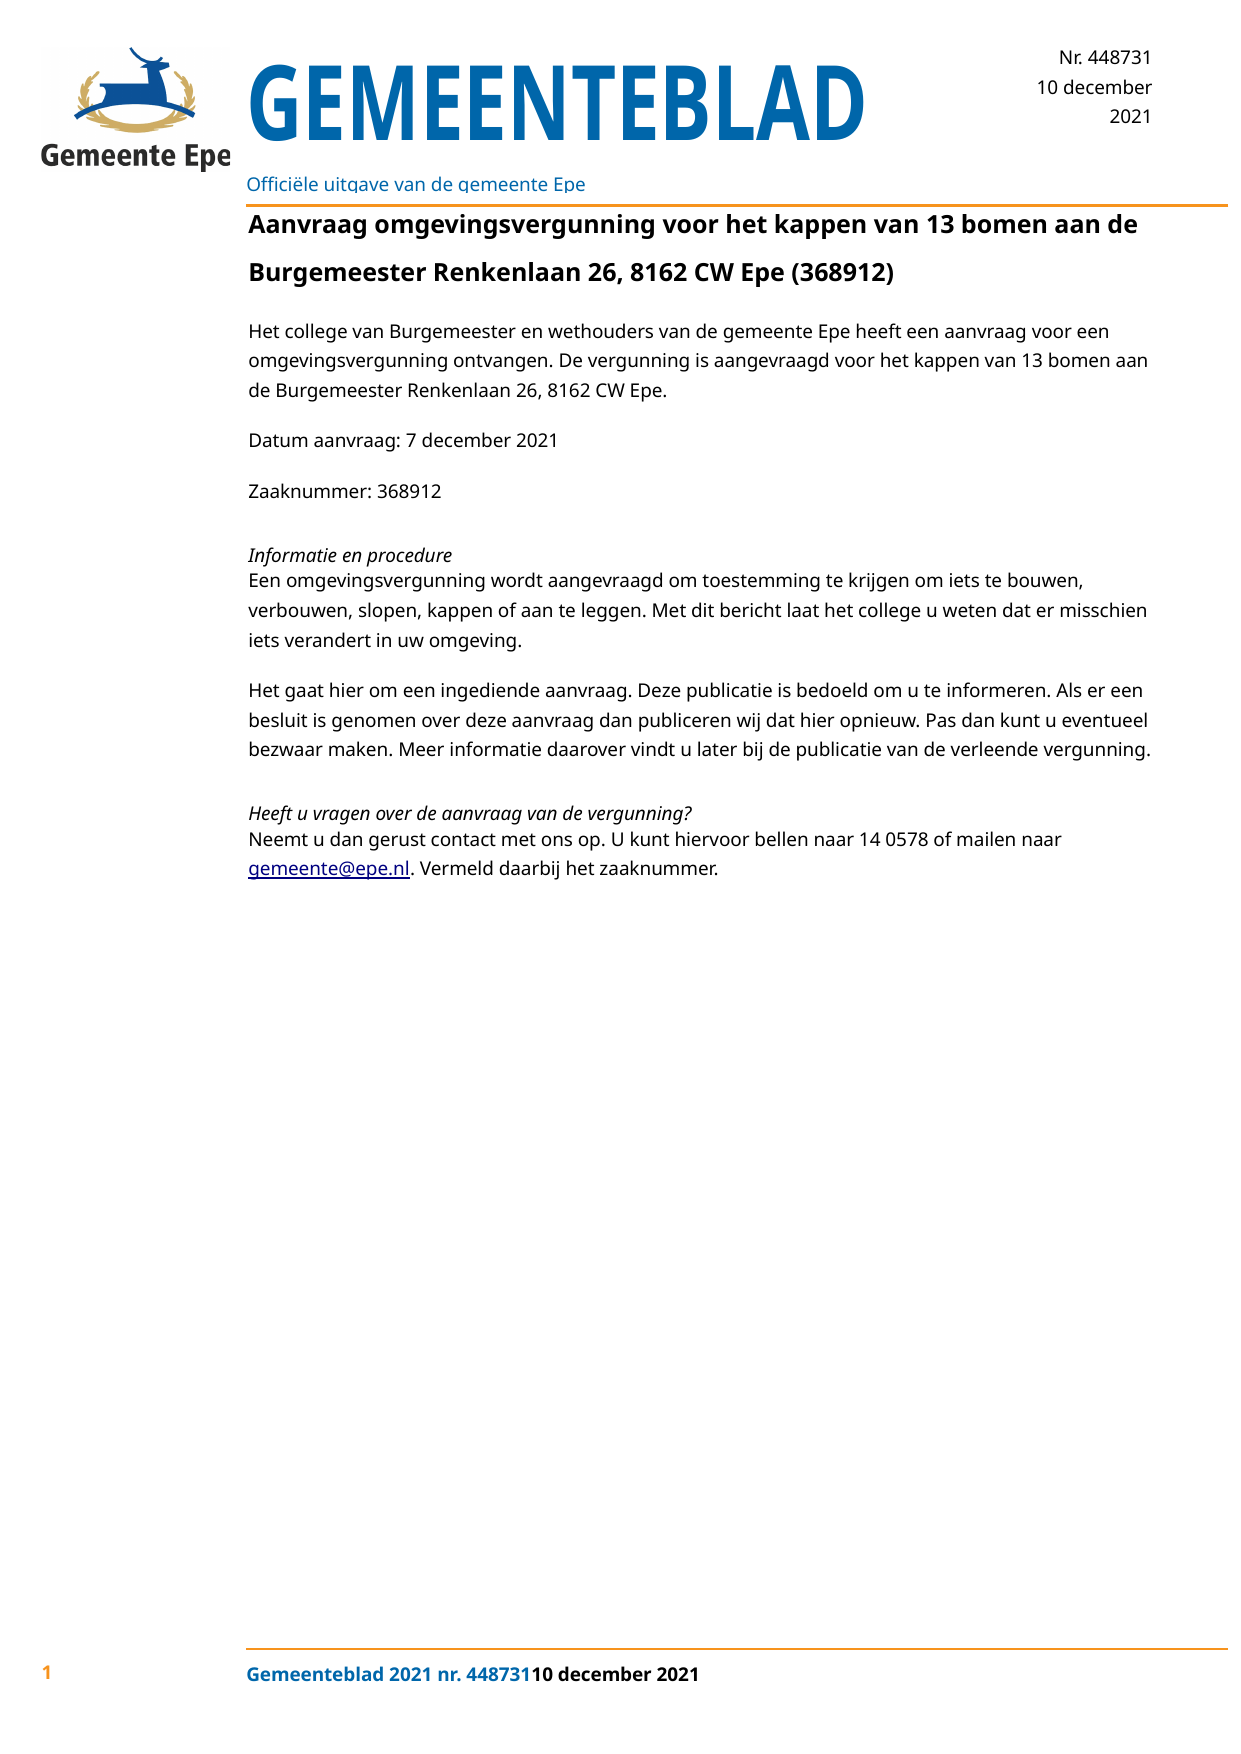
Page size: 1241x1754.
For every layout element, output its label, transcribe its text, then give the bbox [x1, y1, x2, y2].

picture [41, 47, 231, 172]
text Informatie en procedure [248, 542, 1152, 568]
text Het gaat hier om een ingediende aanvraag. Deze publicatie is bedoeld om u te informeren. Als er een besluit is genomen over deze aanvraag dan publiceren wij dat hier opnieuw. Pas dan kunt u eventueel bezwaar maken. Meer informatie daarover vindt u later bij de publicatie van de verleende vergunning. [248, 677, 1152, 762]
text Datum aanvraag: 7 december 2021 [248, 427, 1152, 453]
text Aanvraag omgevingsvergunning voor het kappen van 13 bomen aan de Burgemeester Renkenlaan 26, 8162 CW Epe (368912) [248, 207, 1152, 288]
text Heeft u vragen over de aanvraag van de vergunning? [248, 800, 1152, 826]
text Een omgevingsvergunning wordt aangevraagd om toestemming te krijgen om iets te bouwen, verbouwen, slopen, kappen of aan te leggen. Met dit bericht laat het college u weten dat er misschien iets verandert in uw omgeving. [248, 568, 1152, 652]
text Zaaknummer: 368912 [248, 478, 1152, 504]
text Het college van Burgemeester en wethouders van de gemeente Epe heeft een aanvraag voor een omgevingsvergunning ontvangen. De vergunning is aangevraagd voor het kappen van 13 bomen aan de Burgemeester Renkenlaan 26, 8162 CW Epe. [248, 318, 1152, 403]
text Neemt u dan gerust contact met ons op. U kunt hiervoor bellen naar 14 0578 of mailen naar gemeente@epe.nl. Vermeld daarbij het zaaknummer. [248, 826, 1152, 881]
